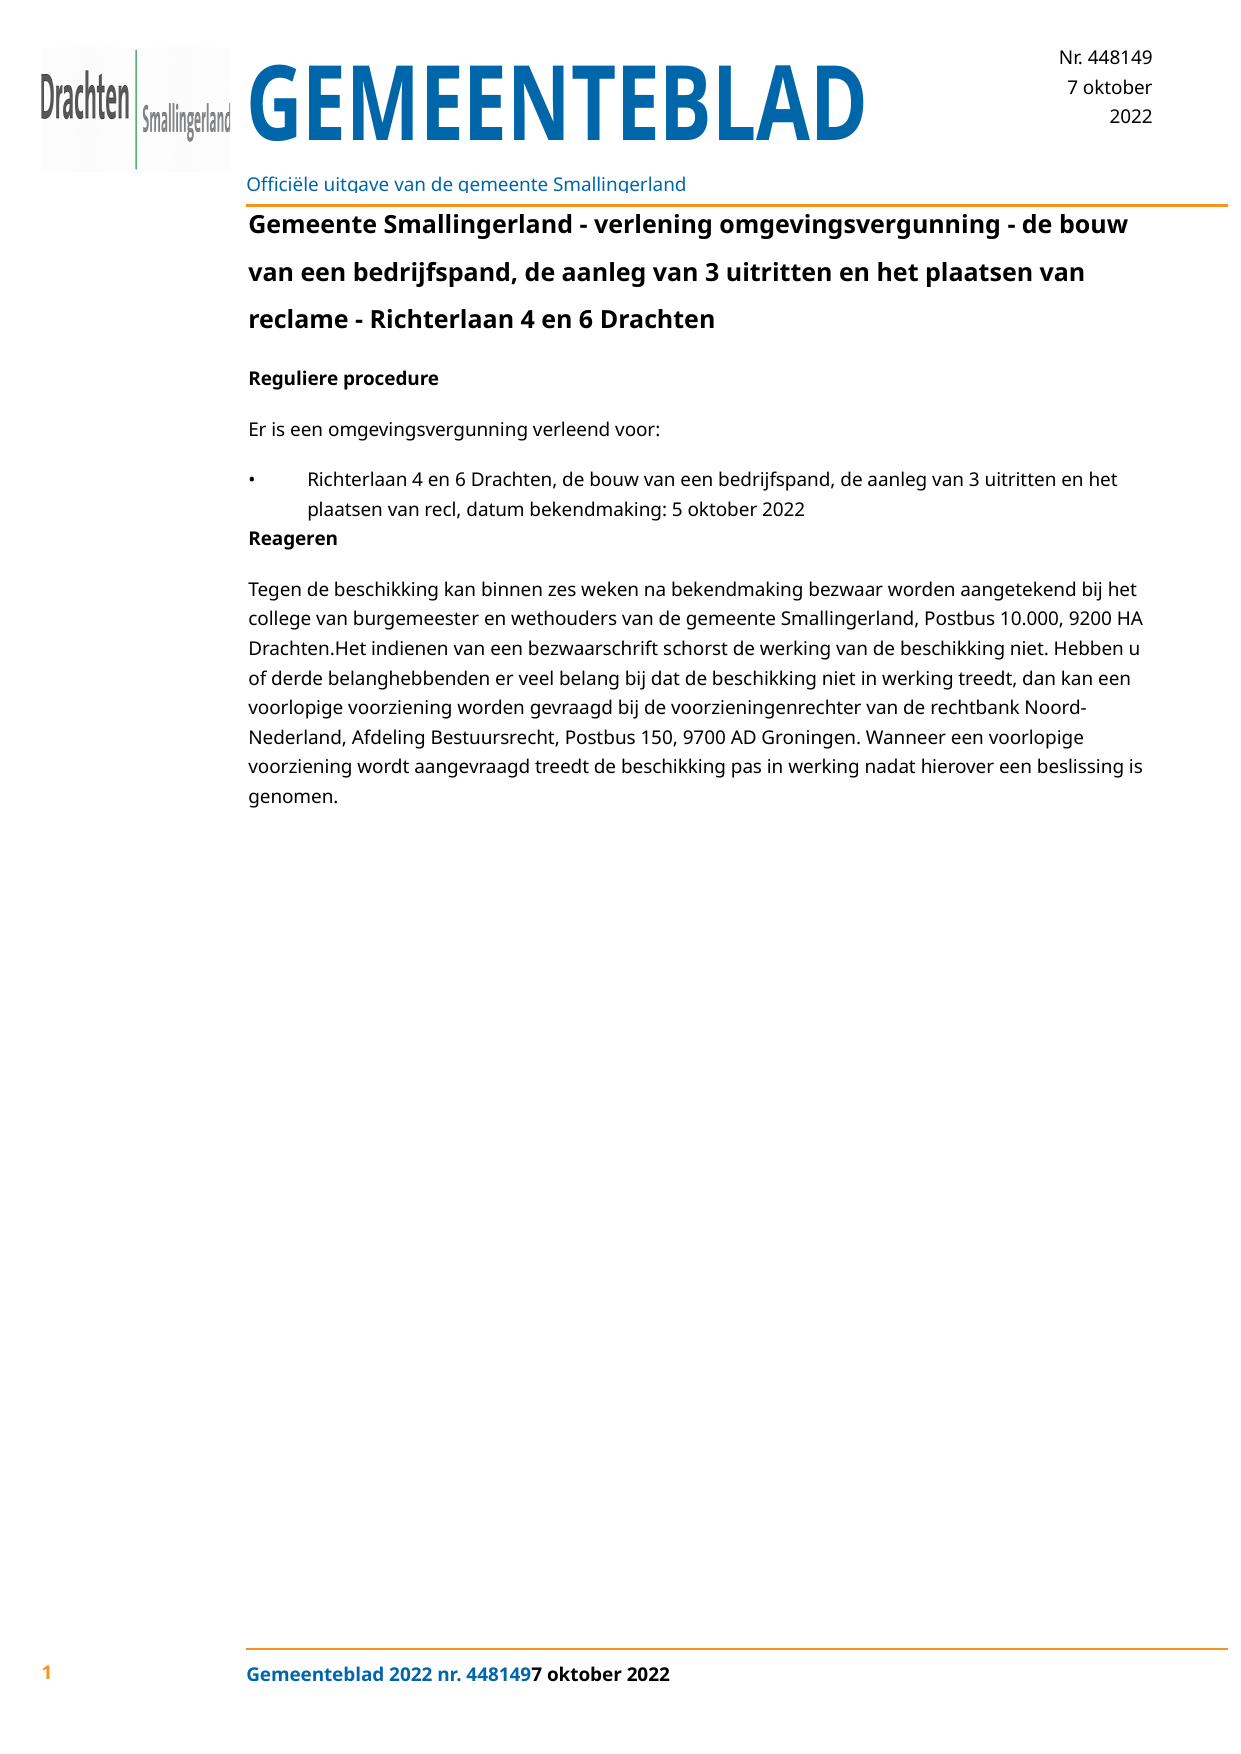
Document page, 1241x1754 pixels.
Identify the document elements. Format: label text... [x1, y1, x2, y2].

text Reageren [248, 526, 1152, 551]
text Er is een omgevingsvergunning verleend voor: [248, 416, 1152, 442]
picture [41, 47, 231, 172]
list Richterlaan 4 en 6 Drachten, de bouw van een bedrijfspand, de aanleg van 3 uitritten en het plaatsen van recl, datum bekendmaking: 5 oktober 2022 [248, 466, 1152, 522]
text Gemeente Smallingerland - verlening omgevingsvergunning - de bouw van een bedrijfspand, de aanleg van 3 uitritten en het plaatsen van reclame - Richterlaan 4 en 6 Drachten [248, 207, 1152, 336]
text Tegen de beschikking kan binnen zes weken na bekendmaking bezwaar worden aangetekend bij het college van burgemeester en wethouders van de gemeente Smallingerland, Postbus 10.000, 9200 HA Drachten.Het indienen van een bezwaarschrift schorst de werking van de beschikking niet. Hebben u of derde belanghebbenden er veel belang bij dat de beschikking niet in werking treedt, dan kan een voorlopige voorziening worden gevraagd bij de voorzieningenrechter van de rechtbank Noord-Nederland, Afdeling Bestuursrecht, Postbus 150, 9700 AD Groningen. Wanneer een voorlopige voorziening wordt aangevraagd treedt de beschikking pas in werking nadat hierover een beslissing is genomen. [248, 576, 1152, 809]
text Reguliere procedure [248, 366, 1152, 391]
